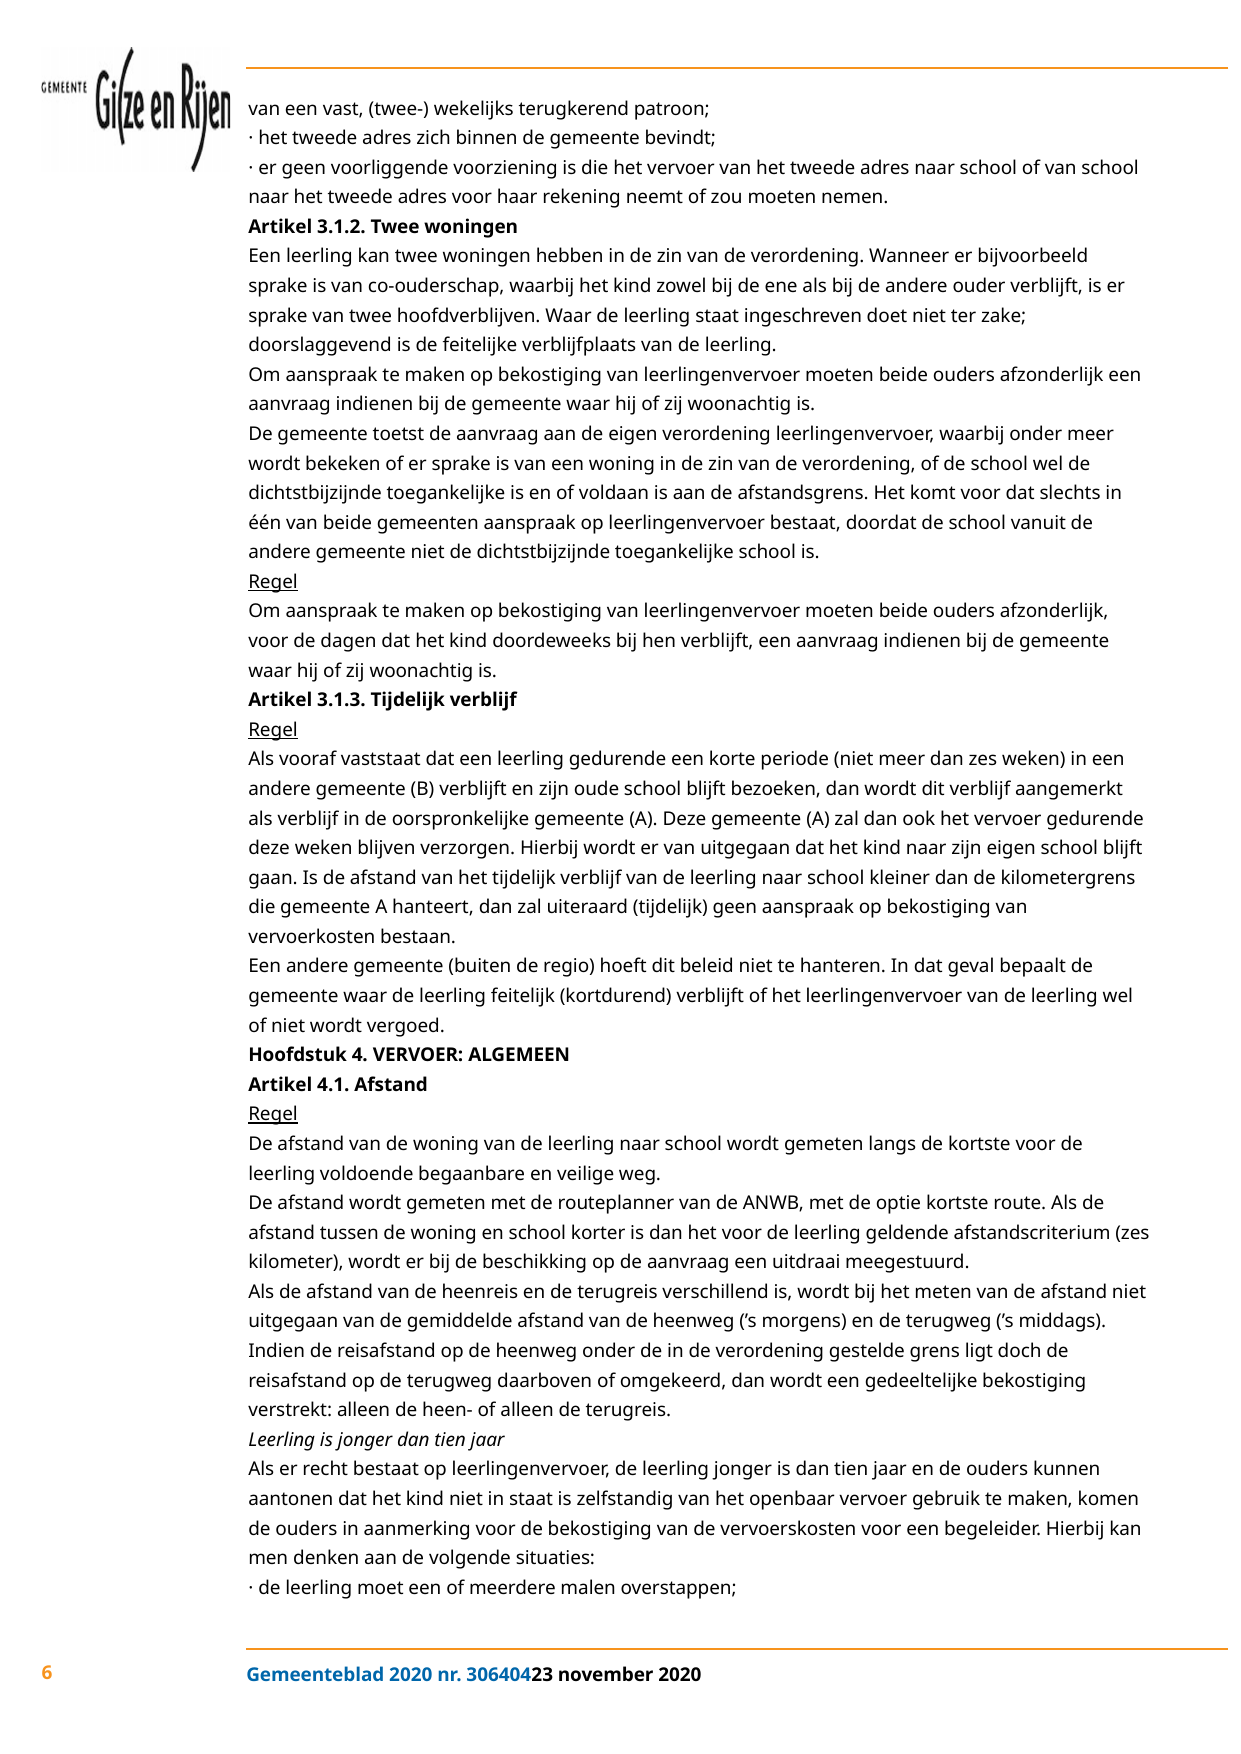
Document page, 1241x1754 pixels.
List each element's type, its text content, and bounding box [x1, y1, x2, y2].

text De gemeente toetst de aanvraag aan de eigen verordening leerlingenvervoer, waarbij onder meer wordt bekeken of er sprake is van een woning in de zin van de verordening, of de school wel de dichtstbijzijnde toegankelijke is en of voldaan is aan de afstandsgrens. Het komt voor dat slechts in één van beide gemeenten aanspraak op leerlingenvervoer bestaat, doordat de school vanuit de andere gemeente niet de dichtstbijzijnde toegankelijke school is. [248, 420, 1152, 564]
text Om aanspraak te maken op bekostiging van leerlingenvervoer moeten beide ouders afzonderlijk, voor de dagen dat het kind doordeweeks bij hen verblijft, een aanvraag indienen bij de gemeente waar hij of zij woonachtig is. [248, 598, 1152, 683]
text · het tweede adres zich binnen de gemeente bevindt; [248, 124, 1152, 150]
text Artikel 3.1.2. Twee woningen [248, 213, 1152, 239]
text Als vooraf vaststaat dat een leerling gedurende een korte periode (niet meer dan zes weken) in een andere gemeente (B) verblijft en zijn oude school blijft bezoeken, dan wordt dit verblijf aangemerkt als verblijf in de oorspronkelijke gemeente (A). Deze gemeente (A) zal dan ook het vervoer gedurende deze weken blijven verzorgen. Hierbij wordt er van uitgegaan dat het kind naar zijn eigen school blijft gaan. Is de afstand van het tijdelijk verblijf van de leerling naar school kleiner dan de kilometergrens die gemeente A hanteert, dan zal uiteraard (tijdelijk) geen aanspraak op bekostiging van vervoerkosten bestaan. [248, 746, 1152, 949]
text Een andere gemeente (buiten de regio) hoeft dit beleid niet te hanteren. In dat geval bepaalt de gemeente waar de leerling feitelijk (kortdurend) verblijft of het leerlingenvervoer van de leerling wel of niet wordt vergoed. [248, 953, 1152, 1038]
text Hoofdstuk 4. VERVOER: ALGEMEEN [248, 1041, 1152, 1067]
text Artikel 3.1.3. Tijdelijk verblijf [248, 686, 1152, 712]
text · er geen voorliggende voorziening is die het vervoer van het tweede adres naar school of van school naar het tweede adres voor haar rekening neemt of zou moeten nemen. [248, 154, 1152, 209]
text De afstand wordt gemeten met de routeplanner van de ANWB, met de optie kortste route. Als de afstand tussen de woning en school korter is dan het voor de leerling geldende afstandscriterium (zes kilometer), wordt er bij de beschikking op de aanvraag een uitdraai meegestuurd. [248, 1189, 1152, 1274]
text Regel [248, 568, 1152, 594]
text Als de afstand van de heenreis en de terugreis verschillend is, wordt bij het meten van de afstand niet uitgegaan van de gemiddelde afstand van de heenweg (’s morgens) en de terugweg (’s middags). Indien de reisafstand op de heenweg onder de in de verordening gestelde grens ligt doch de reisafstand op de terugweg daarboven of omgekeerd, dan wordt een gedeeltelijke bekostiging verstrekt: alleen de heen- of alleen de terugreis. [248, 1278, 1152, 1422]
text Regel [248, 716, 1152, 742]
text Om aanspraak te maken op bekostiging van leerlingenvervoer moeten beide ouders afzonderlijk een aanvraag indienen bij de gemeente waar hij of zij woonachtig is. [248, 361, 1152, 416]
text Regel [248, 1101, 1152, 1126]
picture [41, 47, 231, 172]
text Een leerling kan twee woningen hebben in de zin van de verordening. Wanneer er bijvoorbeeld sprake is van co-ouderschap, waarbij het kind zowel bij de ene als bij de andere ouder verblijft, is er sprake van twee hoofdverblijven. Waar de leerling staat ingeschreven doet niet ter zake; doorslaggevend is de feitelijke verblijfplaats van de leerling. [248, 243, 1152, 357]
text Als er recht bestaat op leerlingenvervoer, de leerling jonger is dan tien jaar en de ouders kunnen aantonen dat het kind niet in staat is zelfstandig van het openbaar vervoer gebruik te maken, komen de ouders in aanmerking voor de bekostiging van de vervoerskosten voor een begeleider. Hierbij kan men denken aan de volgende situaties: [248, 1456, 1152, 1570]
text De afstand van de woning van de leerling naar school wordt gemeten langs de kortste voor de leerling voldoende begaanbare en veilige weg. [248, 1130, 1152, 1186]
text Artikel 4.1. Afstand [248, 1071, 1152, 1097]
text van een vast, (twee-) wekelijks terugkerend patroon; [248, 95, 1152, 121]
text Leerling is jonger dan tien jaar [248, 1426, 1152, 1452]
text · de leerling moet een of meerdere malen overstappen; [248, 1574, 1152, 1600]
